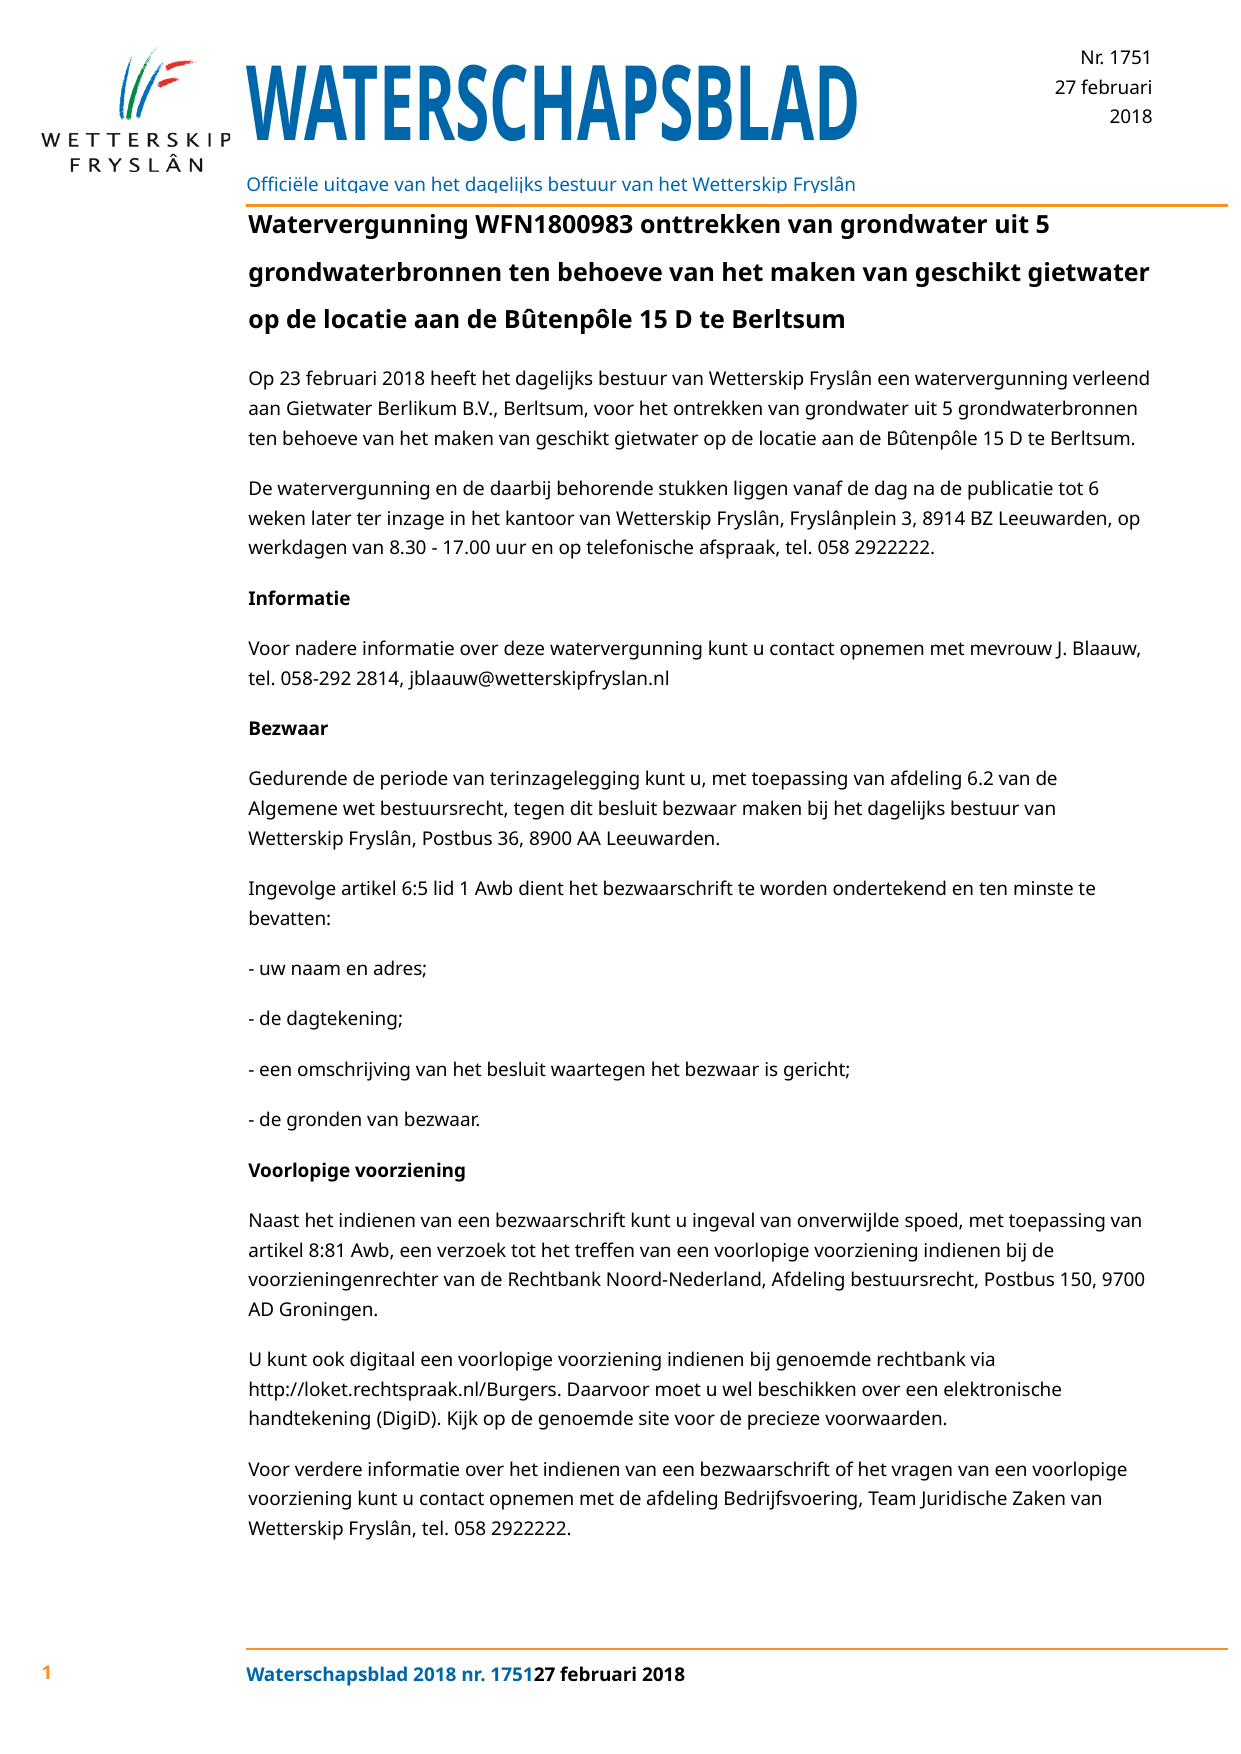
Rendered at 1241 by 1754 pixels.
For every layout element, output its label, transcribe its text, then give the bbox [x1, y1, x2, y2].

text Bezwaar [248, 715, 1152, 741]
text Informatie [248, 585, 1152, 610]
text Voor nadere informatie over deze watervergunning kunt u contact opnemen met mevrouw J. Blaauw, tel. 058-292 2814, jblaauw@wetterskipfryslan.nl [248, 635, 1152, 690]
text De watervergunning en de daarbij behorende stukken liggen vanaf de dag na de publicatie tot 6 weken later ter inzage in het kantoor van Wetterskip Fryslân, Fryslânplein 3, 8914 BZ Leeuwarden, op werkdagen van 8.30 - 17.00 uur en op telefonische afspraak, tel. 058 2922222. [248, 475, 1152, 560]
text Ingevolge artikel 6:5 lid 1 Awb dient het bezwaarschrift te worden ondertekend en ten minste te bevatten: [248, 875, 1152, 930]
text Op 23 februari 2018 heeft het dagelijks bestuur van Wetterskip Fryslân een watervergunning verleend aan Gietwater Berlikum B.V., Berltsum, voor het ontrekken van grondwater uit 5 grondwaterbronnen ten behoeve van het maken van geschikt gietwater op de locatie aan de Bûtenpôle 15 D te Berltsum. [248, 366, 1152, 450]
text Naast het indienen van een bezwaarschrift kunt u ingeval van onverwijlde spoed, met toepassing van artikel 8:81 Awb, een verzoek tot het treffen van een voorlopige voorziening indienen bij de voorzieningenrechter van de Rechtbank Noord-Nederland, Afdeling bestuursrecht, Postbus 150, 9700 AD Groningen. [248, 1207, 1152, 1322]
picture [41, 47, 231, 172]
text - uw naam en adres; [248, 955, 1152, 981]
text Voor verdere informatie over het indienen van een bezwaarschrift of het vragen van een voorlopige voorziening kunt u contact opnemen met de afdeling Bedrijfsvoering, Team Juridische Zaken van Wetterskip Fryslân, tel. 058 2922222. [248, 1456, 1152, 1541]
text U kunt ook digitaal een voorlopige voorziening indienen bij genoemde rechtbank via http://loket.rechtspraak.nl/Burgers. Daarvoor moet u wel beschikken over een elektronische handtekening (DigiD). Kijk op de genoemde site voor de precieze voorwaarden. [248, 1346, 1152, 1431]
text Gedurende de periode van terinzagelegging kunt u, met toepassing van afdeling 6.2 van de Algemene wet bestuursrecht, tegen dit besluit bezwaar maken bij het dagelijks bestuur van Wetterskip Fryslân, Postbus 36, 8900 AA Leeuwarden. [248, 766, 1152, 850]
text Voorlopige voorziening [248, 1157, 1152, 1182]
text - de dagtekening; [248, 1006, 1152, 1031]
text Watervergunning WFN1800983 onttrekken van grondwater uit 5 grondwaterbronnen ten behoeve van het maken van geschikt gietwater op de locatie aan de Bûtenpôle 15 D te Berltsum [248, 207, 1152, 336]
text - een omschrijving van het besluit waartegen het bezwaar is gericht; [248, 1056, 1152, 1082]
text - de gronden van bezwaar. [248, 1106, 1152, 1132]
